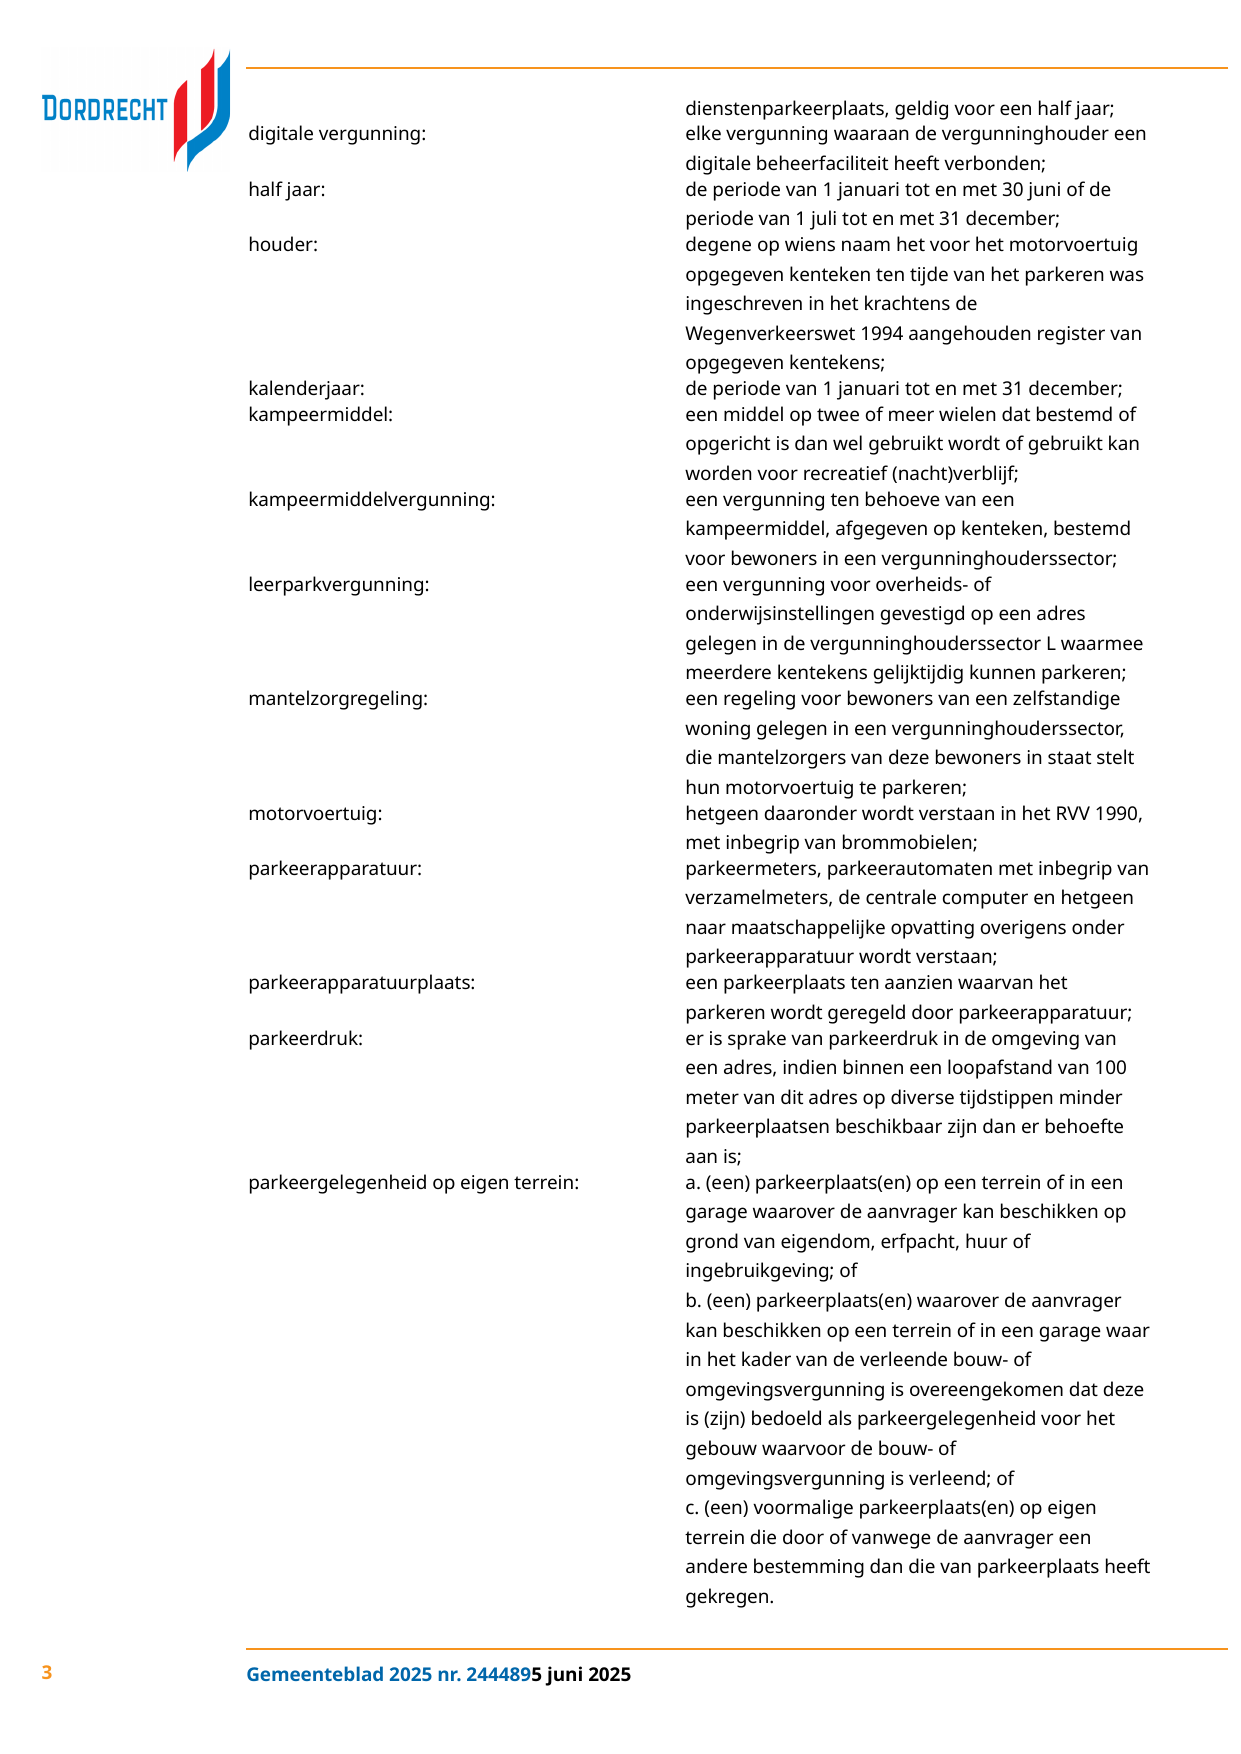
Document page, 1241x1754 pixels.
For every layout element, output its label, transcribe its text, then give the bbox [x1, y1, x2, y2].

picture [41, 47, 231, 172]
table_cell parkeermeters, parkeerautomaten met inbegrip van verzamelmeters, de centrale computer en hetgeen naar maatschappelijke opvatting overigens onder parkeerapparatuur wordt verstaan; [685, 855, 1152, 969]
table_cell a. (een) parkeerplaats(en) op een terrein of in een garage waarover de aanvrager kan beschikken op grond van eigendom, erfpacht, huur of ingebruikgeving; of b. (een) parkeerplaats(en) waarover de aanvrager kan beschikken op een terrein of in een garage waar in het kader van de verleende bouw- of omgevingsvergunning is overeengekomen dat deze is (zijn) bedoeld als parkeergelegenheid voor het gebouw waarvoor de bouw- of omgevingsvergunning is verleend; of c. (een) voormalige parkeerplaats(en) op eigen terrein die door of vanwege de aanvrager een andere bestemming dan die van parkeerplaats heeft gekregen. [685, 1169, 1152, 1609]
table_cell kalenderjaar: [248, 375, 685, 401]
table_cell een middel op twee of meer wielen dat bestemd of opgericht is dan wel gebruikt wordt of gebruikt kan worden voor recreatief (nacht)verblijf; [685, 401, 1152, 486]
table_cell parkeerapparatuurplaats: [248, 970, 685, 1025]
table_cell parkeerapparatuur: [248, 855, 685, 969]
table_cell de periode van 1 januari tot en met 31 december; [685, 375, 1152, 401]
table_cell een vergunning voor overheids- of onderwijsinstellingen gevestigd op een adres gelegen in de vergunninghouderssector L waarmee meerdere kentekens gelijktijdig kunnen parkeren; [685, 571, 1152, 685]
table_cell een vergunning ten behoeve van een kampeermiddel, afgegeven op kenteken, bestemd voor bewoners in een vergunninghouderssector; [685, 486, 1152, 571]
table_cell hetgeen daaronder wordt verstaan in het RVV 1990, met inbegrip van brommobielen; [685, 800, 1152, 855]
table_cell [248, 95, 685, 121]
table_cell mantelzorgregeling: [248, 685, 685, 800]
table_cell parkeergelegenheid op eigen terrein: [248, 1169, 685, 1609]
table_cell leerparkvergunning: [248, 571, 685, 685]
table_cell de periode van 1 januari tot en met 30 juni of de periode van 1 juli tot en met 31 december; [685, 176, 1152, 231]
table_cell dienstenparkeerplaats, geldig voor een half jaar; [685, 95, 1152, 121]
table_cell kampeermiddel: [248, 401, 685, 486]
table_cell motorvoertuig: [248, 800, 685, 855]
table_cell een parkeerplaats ten aanzien waarvan het parkeren wordt geregeld door parkeerapparatuur; [685, 970, 1152, 1025]
table_cell een regeling voor bewoners van een zelfstandige woning gelegen in een vergunninghouderssector, die mantelzorgers van deze bewoners in staat stelt hun motorvoertuig te parkeren; [685, 685, 1152, 800]
table_cell elke vergunning waaraan de vergunninghouder een digitale beheerfaciliteit heeft verbonden; [685, 121, 1152, 176]
table_cell degene op wiens naam het voor het motorvoertuig opgegeven kenteken ten tijde van het parkeren was ingeschreven in het krachtens de Wegenverkeerswet 1994 aangehouden register van opgegeven kentekens; [685, 231, 1152, 375]
table_cell er is sprake van parkeerdruk in de omgeving van een adres, indien binnen een loopafstand van 100 meter van dit adres op diverse tijdstippen minder parkeerplaatsen beschikbaar zijn dan er behoefte aan is; [685, 1025, 1152, 1169]
table_cell houder: [248, 231, 685, 375]
table_cell kampeermiddelvergunning: [248, 486, 685, 571]
table_cell digitale vergunning: [248, 121, 685, 176]
table_cell half jaar: [248, 176, 685, 231]
table_cell parkeerdruk: [248, 1025, 685, 1169]
